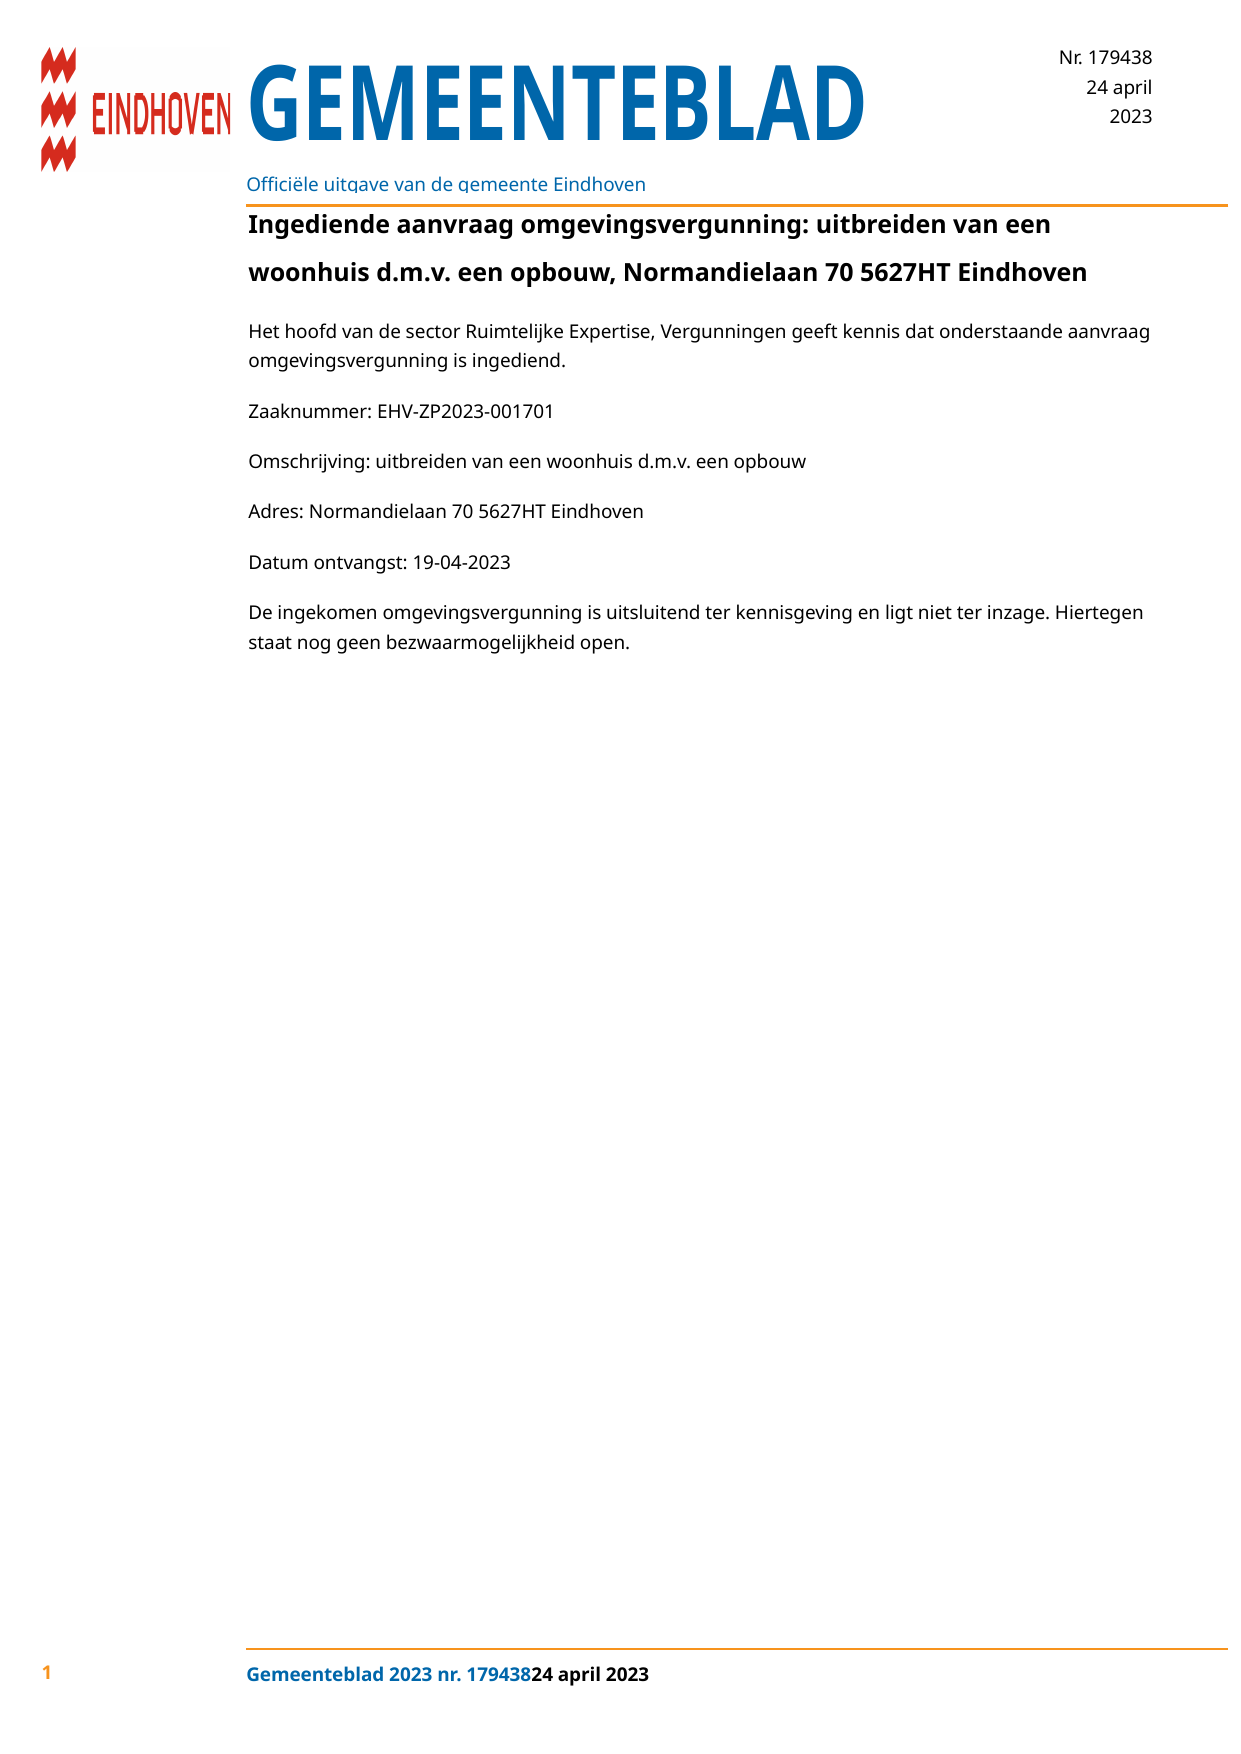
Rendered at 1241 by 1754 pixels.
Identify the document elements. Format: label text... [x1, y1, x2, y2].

text Ingediende aanvraag omgevingsvergunning: uitbreiden van een woonhuis d.m.v. een opbouw, Normandielaan 70 5627HT Eindhoven [248, 207, 1152, 288]
text Zaaknummer: EHV-ZP2023-001701 [248, 398, 1152, 424]
text Het hoofd van de sector Ruimtelijke Expertise, Vergunningen geeft kennis dat onderstaande aanvraag omgevingsvergunning is ingediend. [248, 318, 1152, 373]
text Datum ontvangst: 19-04-2023 [248, 549, 1152, 575]
picture [41, 47, 231, 172]
text De ingekomen omgevingsvergunning is uitsluitend ter kennisgeving en ligt niet ter inzage. Hiertegen staat nog geen bezwaarmogelijkheid open. [248, 599, 1152, 655]
text Omschrijving: uitbreiden van een woonhuis d.m.v. een opbouw [248, 448, 1152, 474]
text Adres: Normandielaan 70 5627HT Eindhoven [248, 499, 1152, 524]
